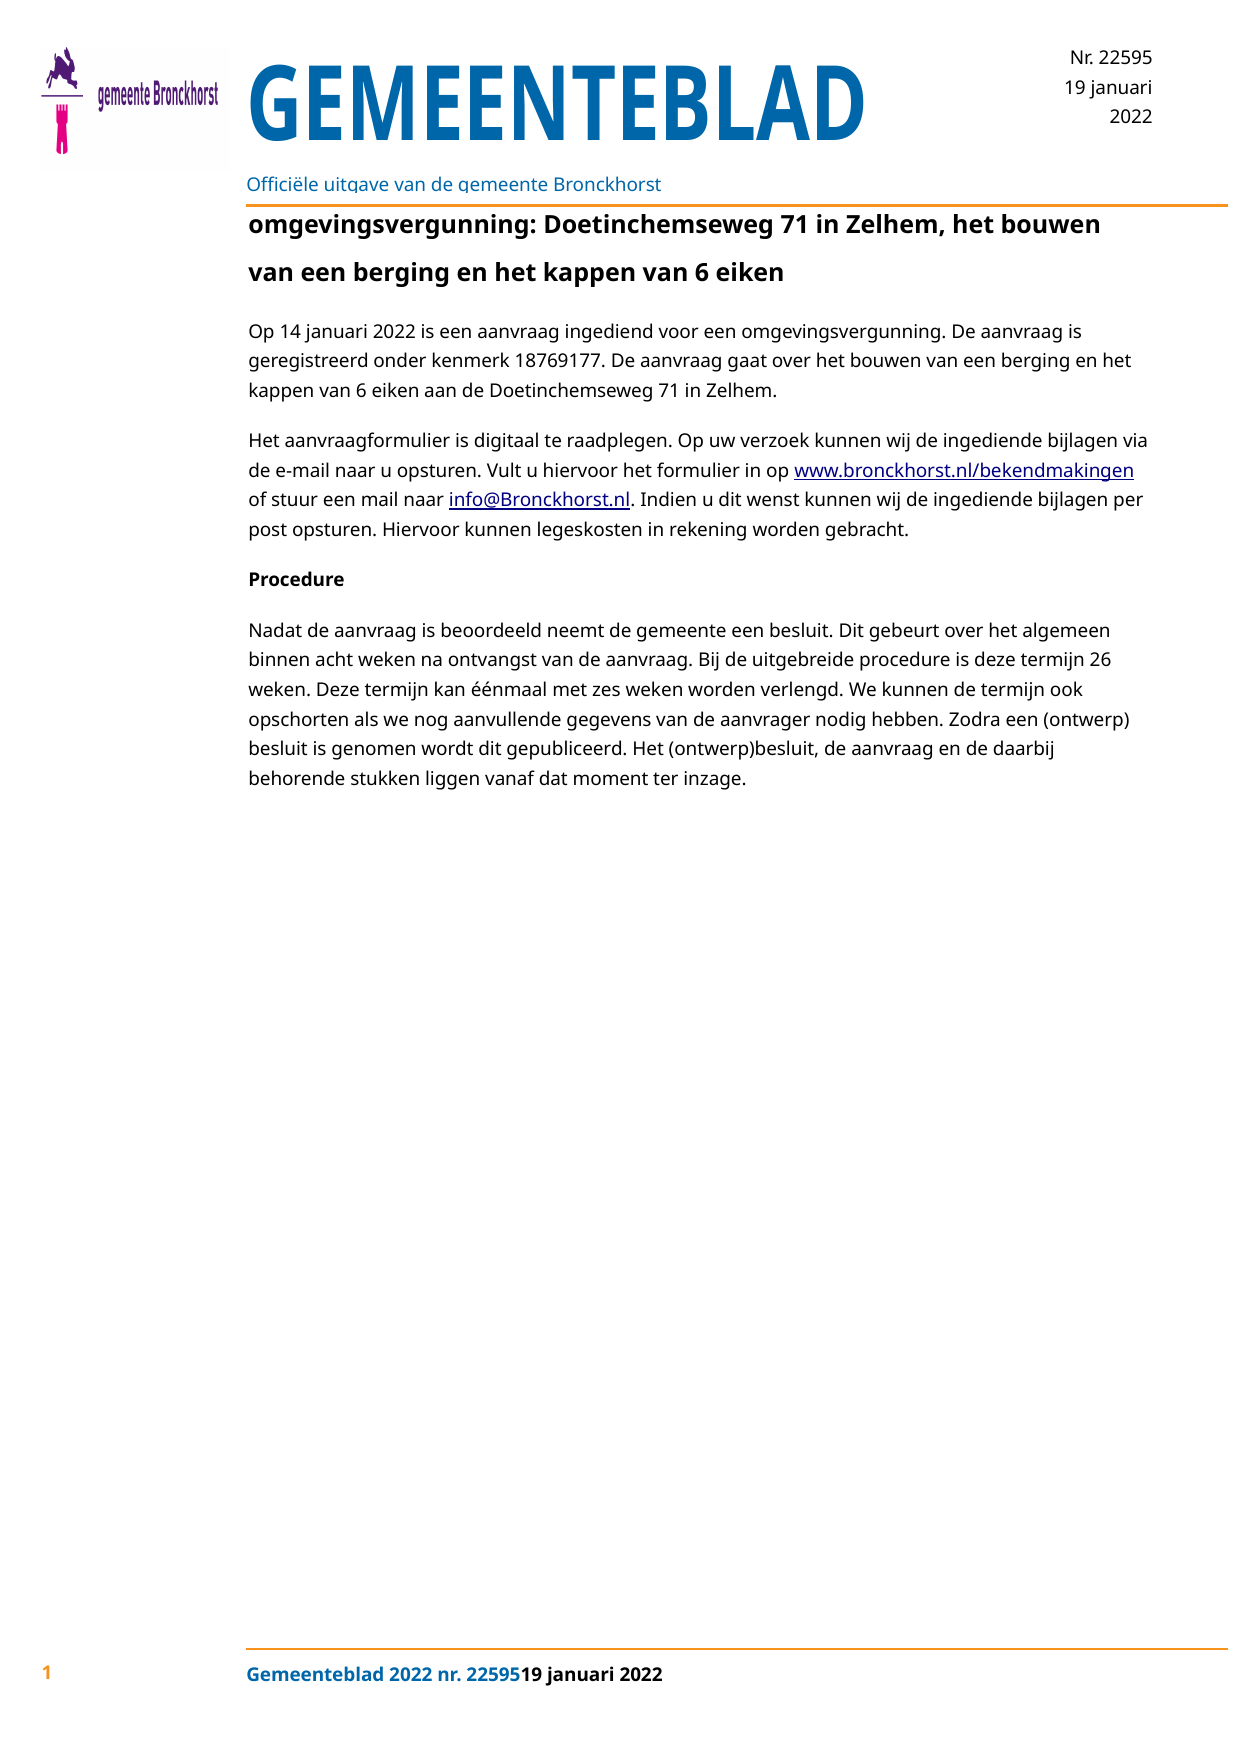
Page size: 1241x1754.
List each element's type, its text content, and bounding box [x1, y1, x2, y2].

text Nadat de aanvraag is beoordeeld neemt de gemeente een besluit. Dit gebeurt over het algemeen binnen acht weken na ontvangst van de aanvraag. Bij de uitgebreide procedure is deze termijn 26 weken. Deze termijn kan éénmaal met zes weken worden verlengd. We kunnen de termijn ook opschorten als we nog aanvullende gegevens van de aanvrager nodig hebben. Zodra een (ontwerp) besluit is genomen wordt dit gepubliceerd. Het (ontwerp)besluit, de aanvraag en de daarbij behorende stukken liggen vanaf dat moment ter inzage. [248, 617, 1152, 791]
text omgevingsvergunning: Doetinchemseweg 71 in Zelhem, het bouwen van een berging en het kappen van 6 eiken [248, 207, 1152, 288]
text Het aanvraagformulier is digitaal te raadplegen. Op uw verzoek kunnen wij de ingediende bijlagen via de e-mail naar u opsturen. Vult u hiervoor het formulier in op www.bronckhorst.nl/bekendmakingen of stuur een mail naar info@Bronckhorst.nl. Indien u dit wenst kunnen wij de ingediende bijlagen per post opsturen. Hiervoor kunnen legeskosten in rekening worden gebracht. [248, 427, 1152, 542]
text Op 14 januari 2022 is een aanvraag ingediend voor een omgevingsvergunning. De aanvraag is geregistreerd onder kenmerk 18769177. De aanvraag gaat over het bouwen van een berging en het kappen van 6 eiken aan de Doetinchemseweg 71 in Zelhem. [248, 318, 1152, 403]
text Procedure [248, 567, 1152, 592]
picture [41, 47, 231, 172]
